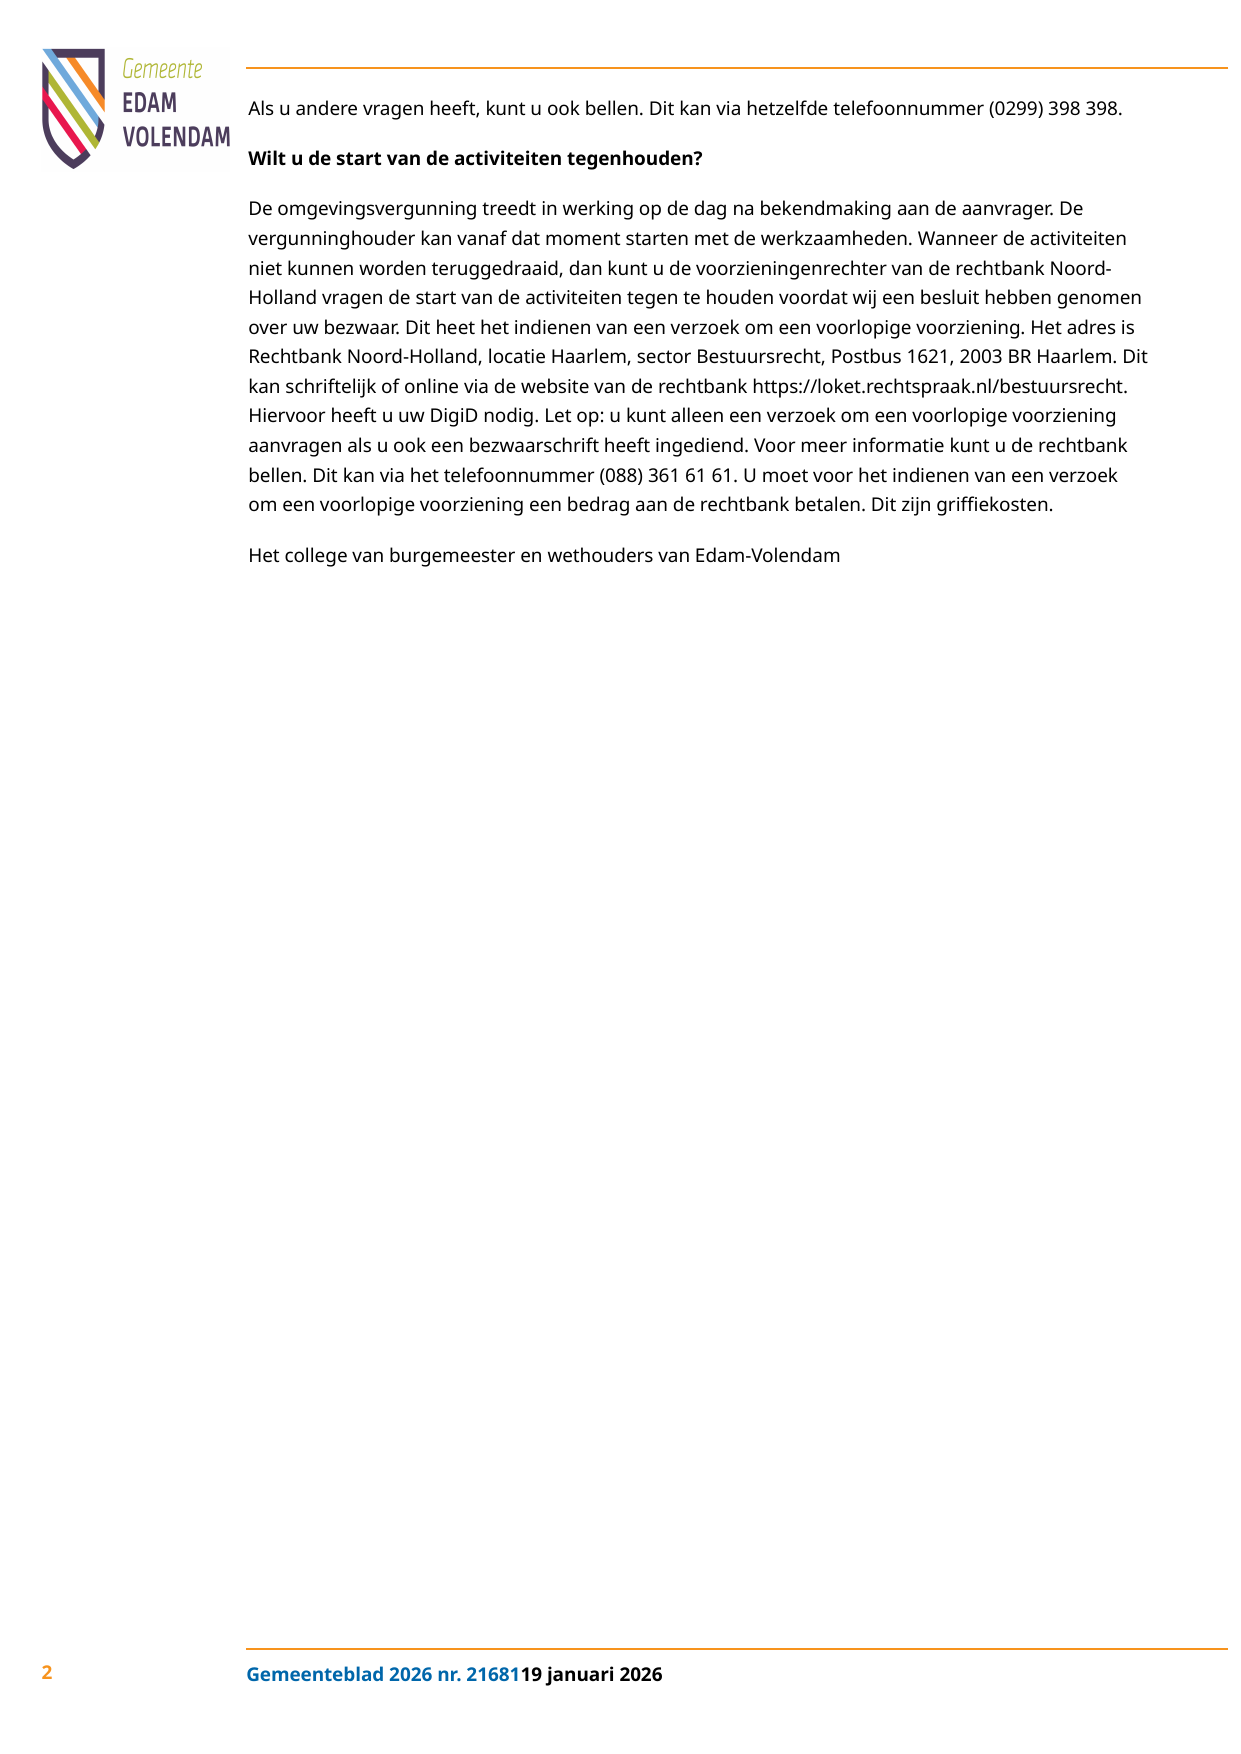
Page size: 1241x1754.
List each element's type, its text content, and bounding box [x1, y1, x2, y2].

text Wilt u de start van de activiteiten tegenhouden? [248, 145, 1152, 171]
picture [41, 47, 231, 172]
text Als u andere vragen heeft, kunt u ook bellen. Dit kan via hetzelfde telefoonnummer (0299) 398 398. [248, 95, 1152, 121]
text Het college van burgemeester en wethouders van Edam-Volendam [248, 542, 1152, 568]
text De omgevingsvergunning treedt in werking op de dag na bekendmaking aan de aanvrager. De vergunninghouder kan vanaf dat moment starten met de werkzaamheden. Wanneer de activiteiten niet kunnen worden teruggedraaid, dan kunt u de voorzieningenrechter van de rechtbank Noord-Holland vragen de start van de activiteiten tegen te houden voordat wij een besluit hebben genomen over uw bezwaar. Dit heet het indienen van een verzoek om een voorlopige voorziening. Het adres is Rechtbank Noord-Holland, locatie Haarlem, sector Bestuursrecht, Postbus 1621, 2003 BR Haarlem. Dit kan schriftelijk of online via de website van de rechtbank https://loket.rechtspraak.nl/bestuursrecht. Hiervoor heeft u uw DigiD nodig. Let op: u kunt alleen een verzoek om een voorlopige voorziening aanvragen als u ook een bezwaarschrift heeft ingediend. Voor meer informatie kunt u de rechtbank bellen. Dit kan via het telefoonnummer (088) 361 61 61. U moet voor het indienen van een verzoek om een voorlopige voorziening een bedrag aan de rechtbank betalen. Dit zijn griffiekosten. [248, 196, 1152, 517]
